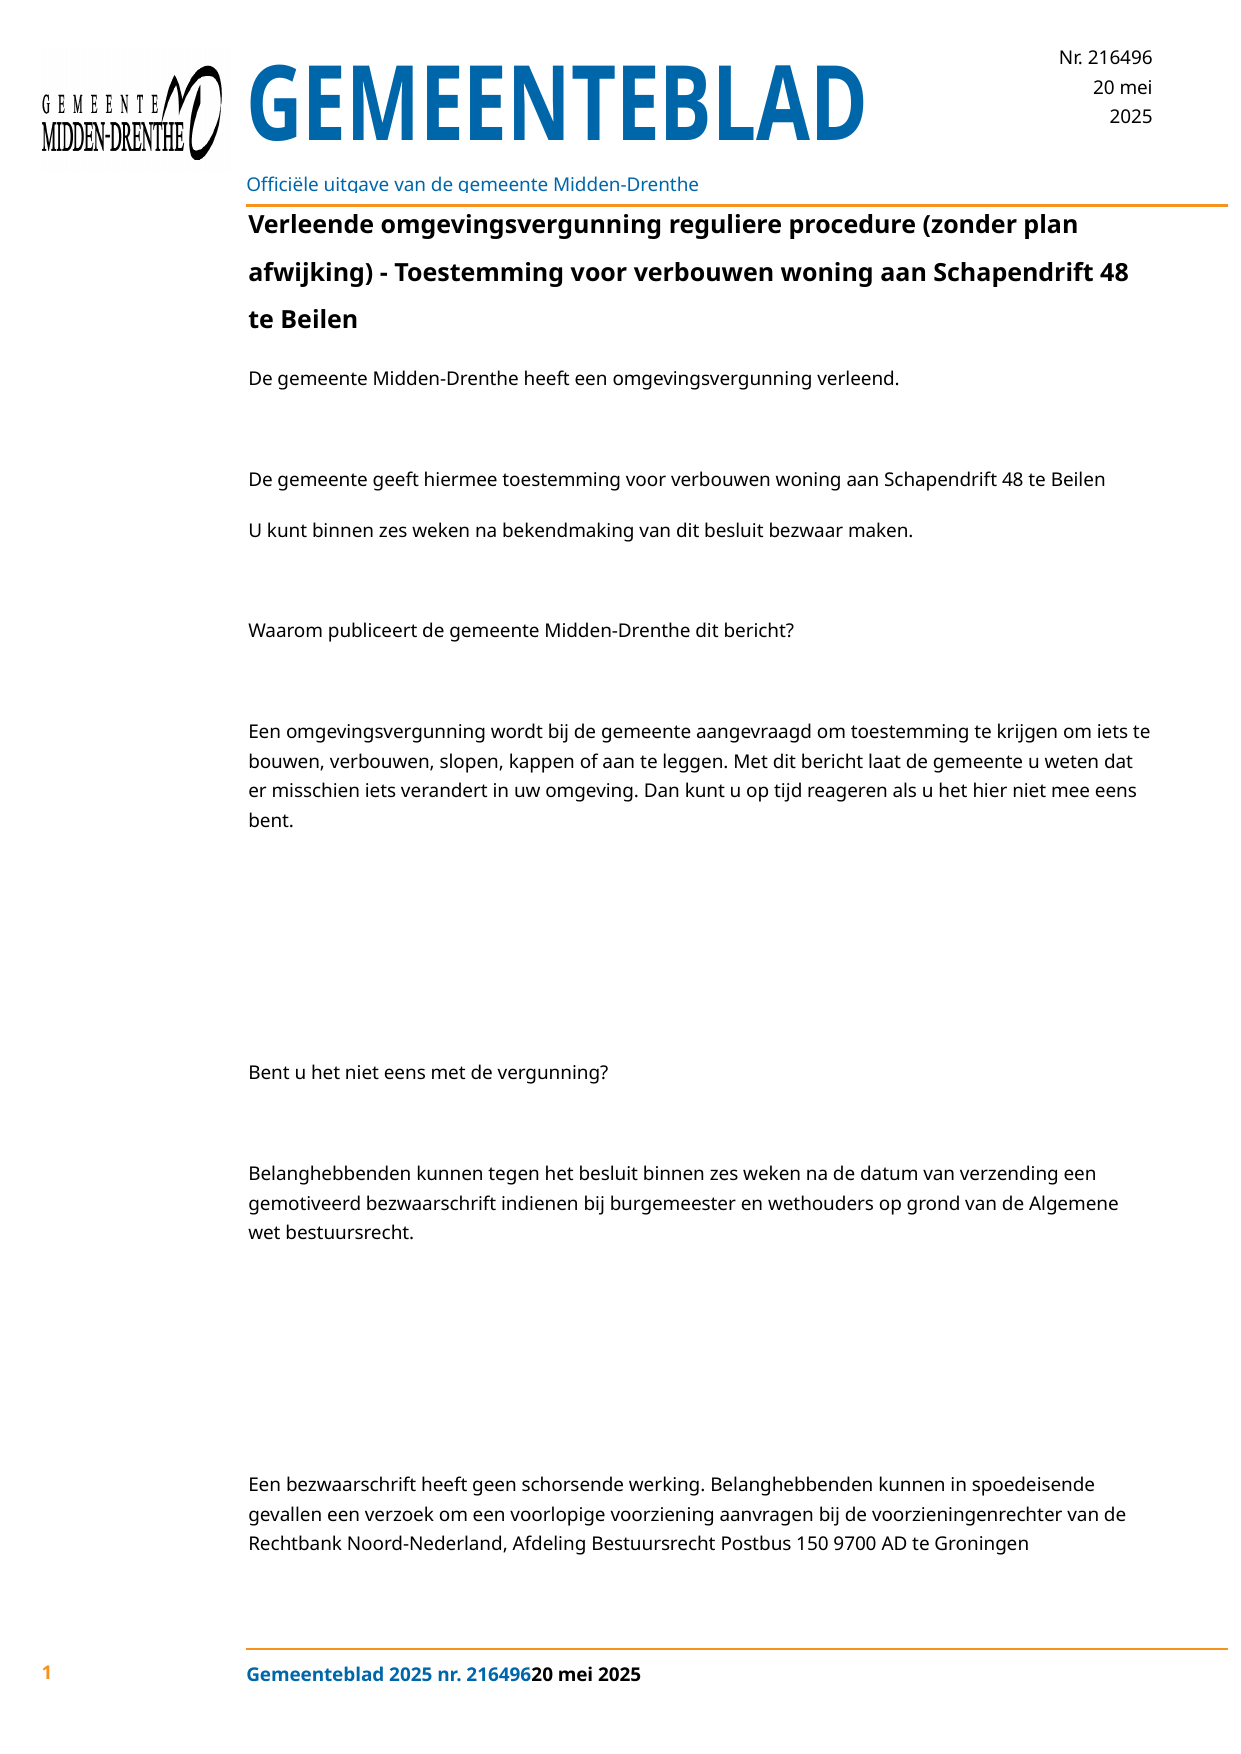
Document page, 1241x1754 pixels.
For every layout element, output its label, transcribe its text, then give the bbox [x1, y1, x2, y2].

text Bent u het niet eens met de vergunning? [248, 1059, 1152, 1085]
text Een omgevingsvergunning wordt bij de gemeente aangevraagd om toestemming te krijgen om iets te bouwen, verbouwen, slopen, kappen of aan te leggen. Met dit bericht laat de gemeente u weten dat er misschien iets verandert in uw omgeving. Dan kunt u op tijd reageren als u het hier niet mee eens bent. [248, 718, 1152, 833]
text Verleende omgevingsvergunning reguliere procedure (zonder plan afwijking) - Toestemming voor verbouwen woning aan Schapendrift 48 te Beilen [248, 207, 1152, 336]
picture [41, 47, 231, 172]
text Belanghebbenden kunnen tegen het besluit binnen zes weken na de datum van verzending een gemotiveerd bezwaarschrift indienen bij burgemeester en wethouders op grond van de Algemene wet bestuursrecht. [248, 1160, 1152, 1245]
text Een bezwaarschrift heeft geen schorsende werking. Belanghebbenden kunnen in spoedeisende gevallen een verzoek om een voorlopige voorziening aanvragen bij de voorzieningenrechter van de Rechtbank Noord-Nederland, Afdeling Bestuursrecht Postbus 150 9700 AD te Groningen [248, 1471, 1152, 1556]
text Waarom publiceert de gemeente Midden-Drenthe dit bericht? [248, 618, 1152, 643]
text De gemeente Midden-Drenthe heeft een omgevingsvergunning verleend. [248, 366, 1152, 391]
text De gemeente geeft hiermee toestemming voor verbouwen woning aan Schapendrift 48 te Beilen [248, 466, 1152, 492]
text U kunt binnen zes weken na bekendmaking van dit besluit bezwaar maken. [248, 517, 1152, 542]
